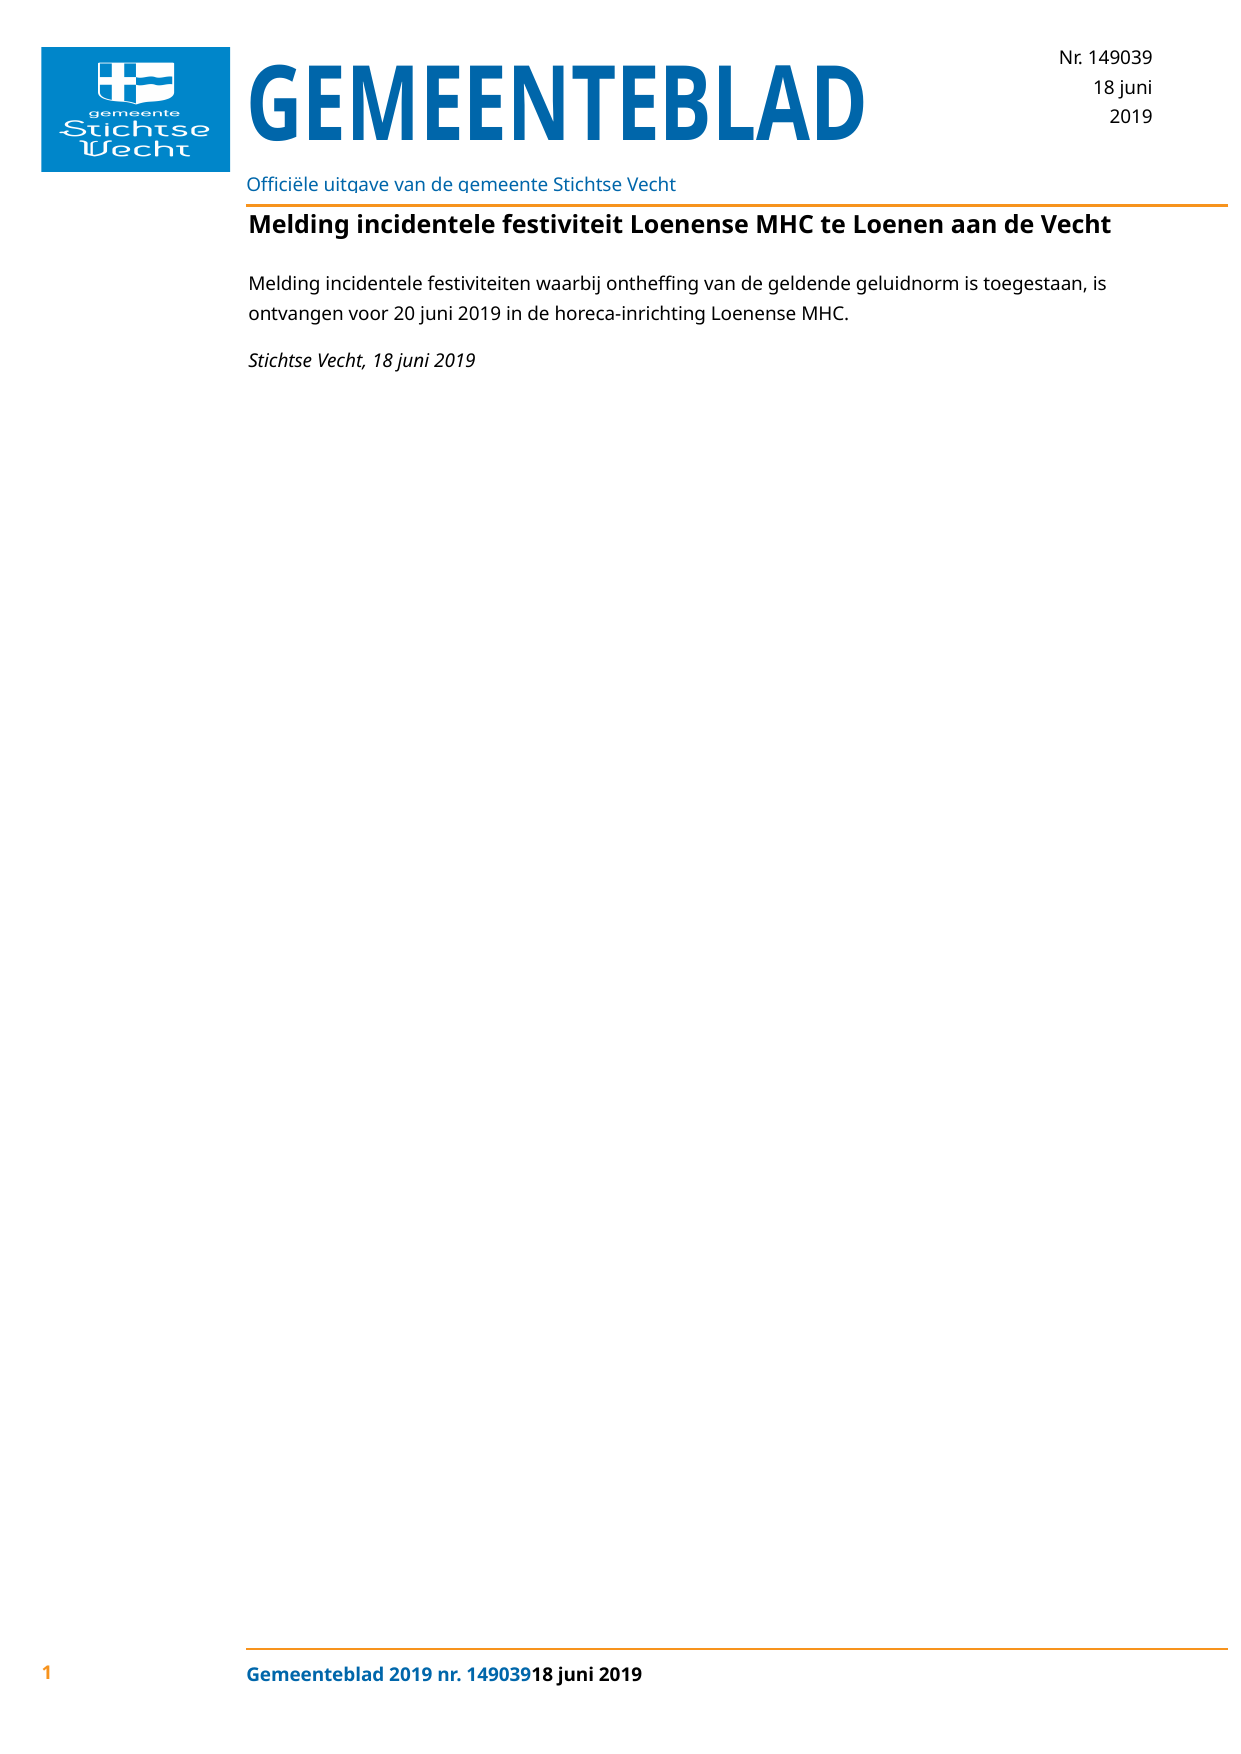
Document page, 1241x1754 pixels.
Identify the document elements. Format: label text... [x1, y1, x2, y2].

picture [137, 63, 174, 103]
text Melding incidentele festiviteiten waarbij ontheffing van de geldende geluidnorm is toegestaan, is ontvangen voor 20 juni 2019 in de horeca-inrichting Loenense MHC. [248, 270, 1152, 326]
picture [99, 63, 135, 101]
text Stichtse Vecht, 18 juni 2019 [248, 348, 1152, 373]
text Melding incidentele festiviteit Loenense MHC te Loenen aan de Vecht [248, 207, 1152, 241]
